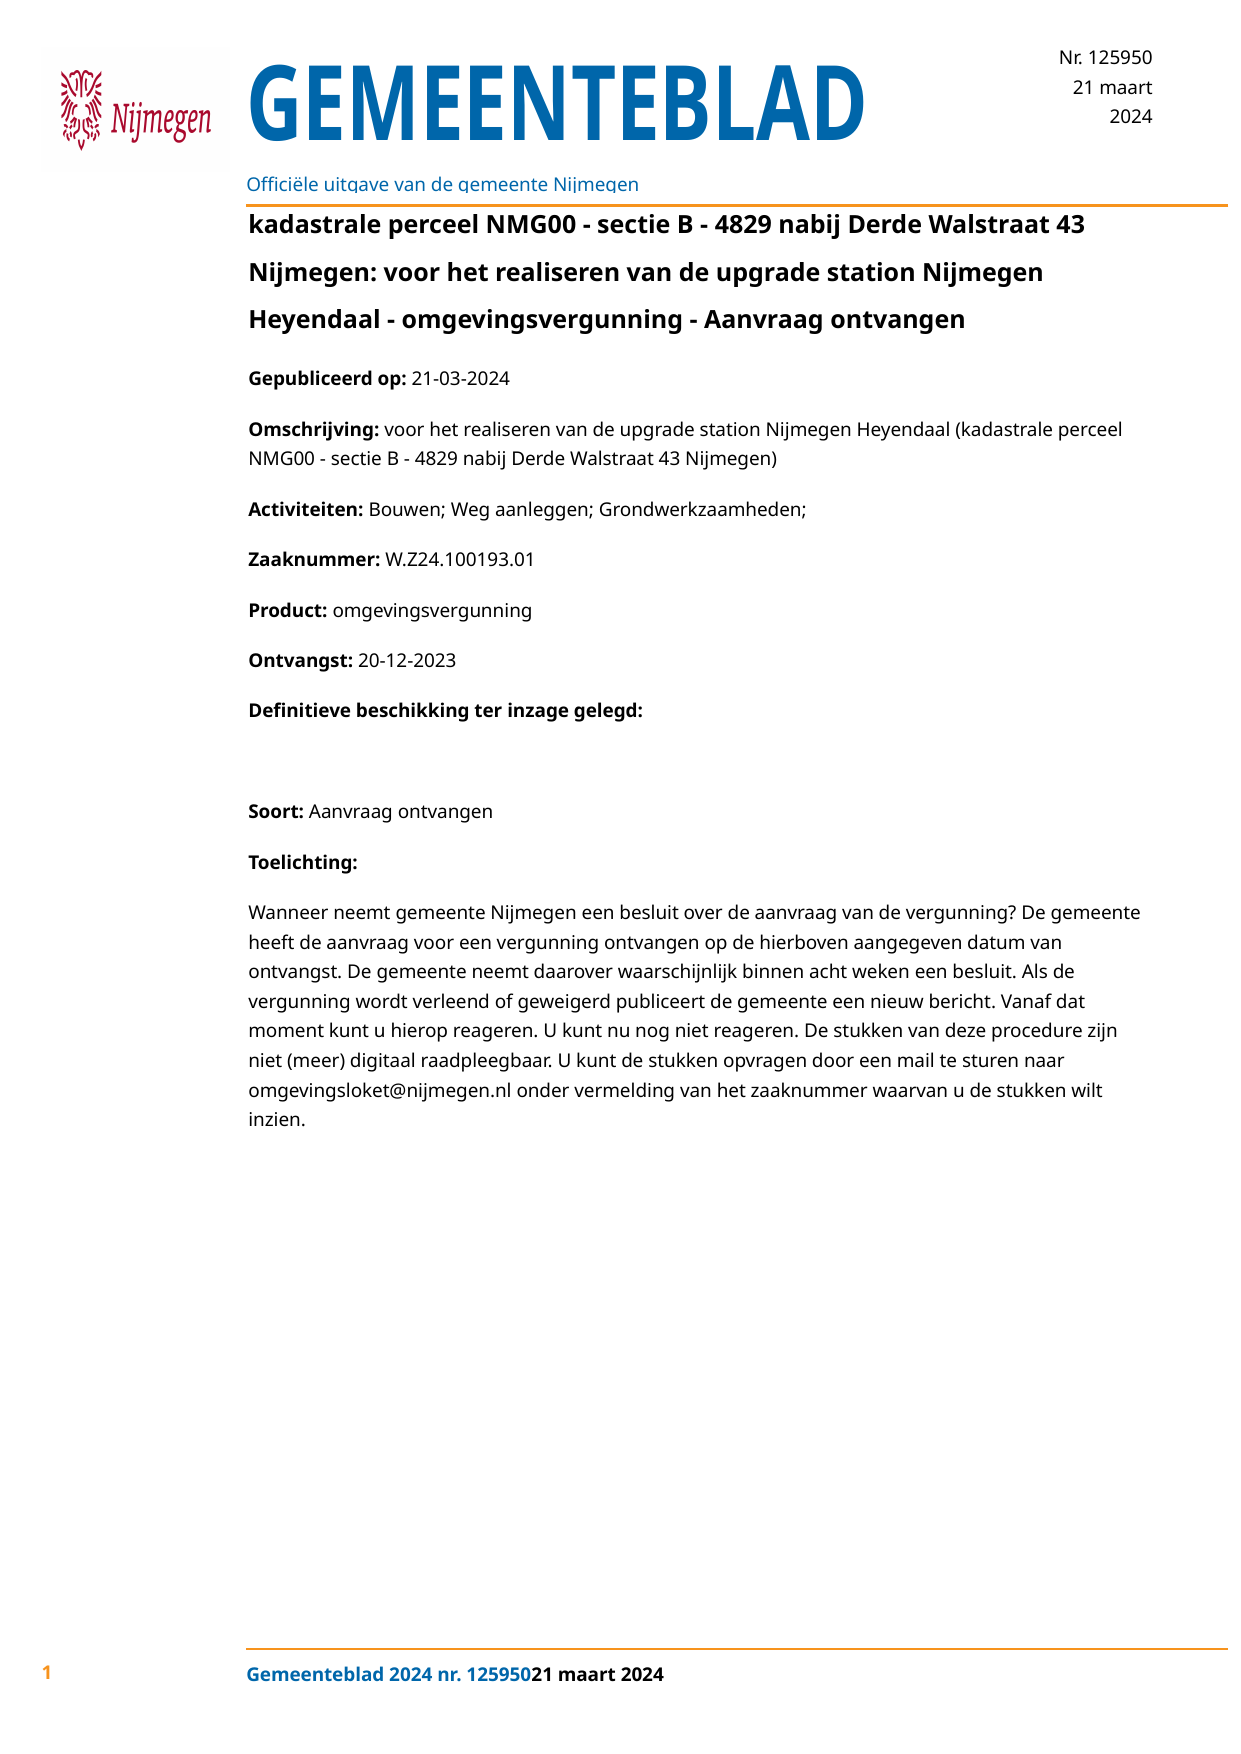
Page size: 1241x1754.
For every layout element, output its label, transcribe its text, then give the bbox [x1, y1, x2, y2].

text kadastrale perceel NMG00 - sectie B - 4829 nabij Derde Walstraat 43 Nijmegen: voor het realiseren van de upgrade station Nijmegen Heyendaal - omgevingsvergunning - Aanvraag ontvangen [248, 207, 1152, 336]
text Product: omgevingsvergunning [248, 597, 1152, 622]
text Ontvangst: 20-12-2023 [248, 647, 1152, 673]
text Zaaknummer: W.Z24.100193.01 [248, 546, 1152, 572]
text Toelichting: [248, 849, 1152, 874]
picture [41, 47, 231, 172]
text Gepubliceerd op: 21-03-2024 [248, 366, 1152, 391]
text Definitieve beschikking ter inzage gelegd: [248, 698, 1152, 723]
text Wanneer neemt gemeente Nijmegen een besluit over de aanvraag van de vergunning? De gemeente heeft de aanvraag voor een vergunning ontvangen op de hierboven aangegeven datum van ontvangst. De gemeente neemt daarover waarschijnlijk binnen acht weken een besluit. Als de vergunning wordt verleend of geweigerd publiceert de gemeente een nieuw bericht. Vanaf dat moment kunt u hierop reageren. U kunt nu nog niet reageren. De stukken van deze procedure zijn niet (meer) digitaal raadpleegbaar. U kunt de stukken opvragen door een mail te sturen naar omgevingsloket@nijmegen.nl onder vermelding van het zaaknummer waarvan u de stukken wilt inzien. [248, 899, 1152, 1132]
text Omschrijving: voor het realiseren van de upgrade station Nijmegen Heyendaal (kadastrale perceel NMG00 - sectie B - 4829 nabij Derde Walstraat 43 Nijmegen) [248, 416, 1152, 471]
text Activiteiten: Bouwen; Weg aanleggen; Grondwerkzaamheden; [248, 496, 1152, 522]
text Soort: Aanvraag ontvangen [248, 798, 1152, 824]
